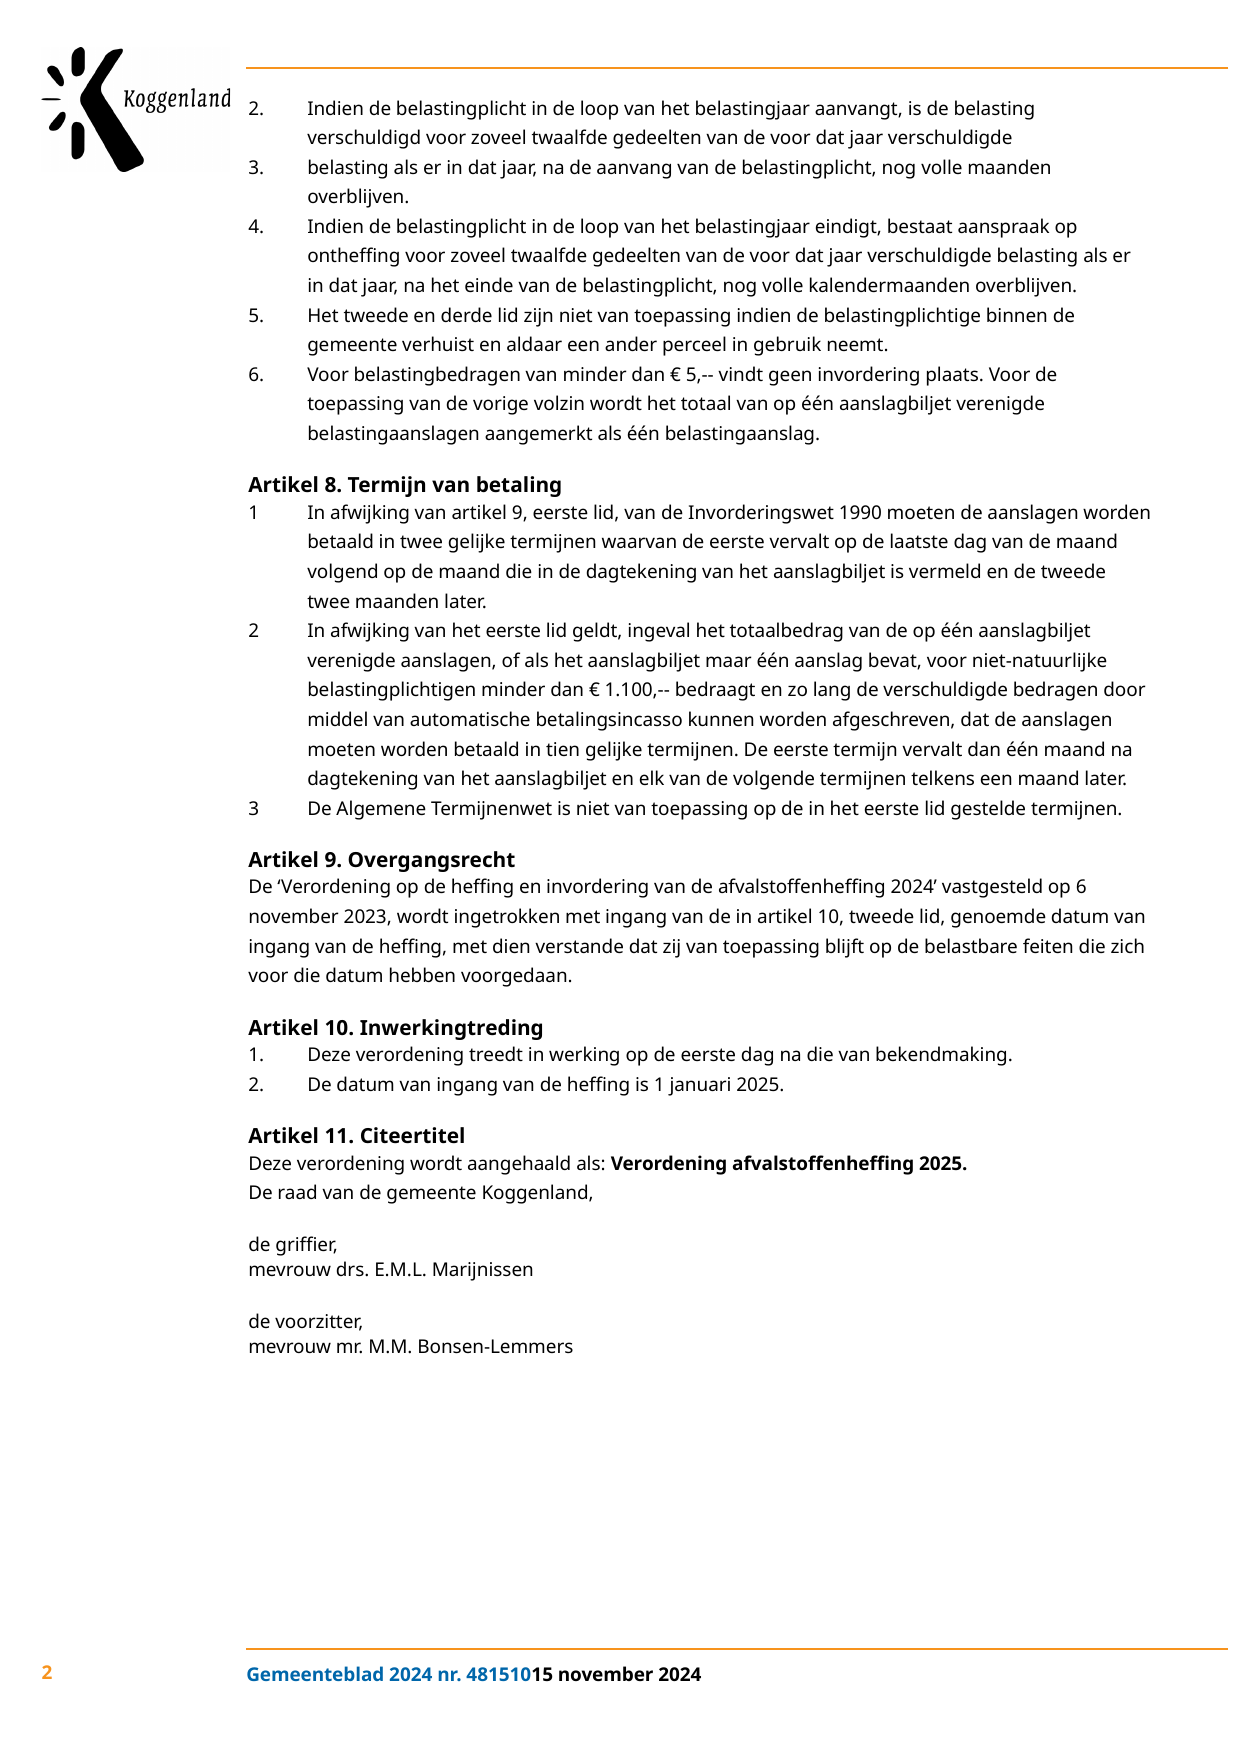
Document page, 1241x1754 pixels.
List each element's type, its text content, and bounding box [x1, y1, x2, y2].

text de voorzitter, [248, 1308, 1152, 1334]
list De datum van ingang van de heffing is 1 januari 2025. [248, 1071, 1152, 1097]
text Artikel 8. Termijn van betaling [248, 471, 1152, 499]
list In afwijking van artikel 9, eerste lid, van de Invorderingswet 1990 moeten de aanslagen worden betaald in twee gelijke termijnen waarvan de eerste vervalt op de laatste dag van de maand volgend op de maand die in de dagtekening van het aanslagbiljet is vermeld en de tweede twee maanden later. [248, 499, 1152, 613]
list Indien de belastingplicht in de loop van het belastingjaar aanvangt, is de belasting verschuldigd voor zoveel twaalfde gedeelten van de voor dat jaar verschuldigde [248, 95, 1152, 150]
picture [41, 47, 231, 172]
text De raad van de gemeente Koggenland, [248, 1179, 1152, 1205]
list Indien de belastingplicht in de loop van het belastingjaar eindigt, bestaat aanspraak op ontheffing voor zoveel twaalfde gedeelten van de voor dat jaar verschuldigde belasting als er in dat jaar, na het einde van de belastingplicht, nog volle kalendermaanden overblijven. [248, 213, 1152, 298]
list Voor belastingbedragen van minder dan € 5,-- vindt geen invordering plaats. Voor de toepassing van de vorige volzin wordt het totaal van op één aanslagbiljet verenigde belastingaanslagen aangemerkt als één belastingaanslag. [248, 361, 1152, 446]
list belasting als er in dat jaar, na de aanvang van de belastingplicht, nog volle maanden overblijven. [248, 154, 1152, 209]
text Artikel 9. Overgangsrecht [248, 845, 1152, 874]
text Artikel 10. Inwerkingtreding [248, 1013, 1152, 1041]
text mevrouw drs. E.M.L. Marijnissen [248, 1257, 1152, 1282]
text Deze verordening wordt aangehaald als: Verordening afvalstoffenheffing 2025. [248, 1150, 1152, 1176]
list In afwijking van het eerste lid geldt, ingeval het totaalbedrag van de op één aanslagbiljet verenigde aanslagen, of als het aanslagbiljet maar één aanslag bevat, voor niet-natuurlijke belastingplichtigen minder dan € 1.100,-- bedraagt en zo lang de verschuldigde bedragen door middel van automatische betalingsincasso kunnen worden afgeschreven, dat de aanslagen moeten worden betaald in tien gelijke termijnen. De eerste termijn vervalt dan één maand na dagtekening van het aanslagbiljet en elk van de volgende termijnen telkens een maand later. [248, 617, 1152, 791]
list Deze verordening treedt in werking op de eerste dag na die van bekendmaking. [248, 1041, 1152, 1067]
list De Algemene Termijnenwet is niet van toepassing op de in het eerste lid gestelde termijnen. [248, 795, 1152, 821]
text De ‘Verordening op de heffing en invordering van de afvalstoffenheffing 2024’ vastgesteld op 6 november 2023, wordt ingetrokken met ingang van de in artikel 10, tweede lid, genoemde datum van ingang van de heffing, met dien verstande dat zij van toepassing blijft op de belastbare feiten die zich voor die datum hebben voorgedaan. [248, 874, 1152, 988]
text de griffier, [248, 1231, 1152, 1257]
list Het tweede en derde lid zijn niet van toepassing indien de belastingplichtige binnen de gemeente verhuist en aldaar een ander perceel in gebruik neemt. [248, 302, 1152, 357]
text mevrouw mr. M.M. Bonsen-Lemmers [248, 1334, 1152, 1359]
text Artikel 11. Citeertitel [248, 1121, 1152, 1150]
